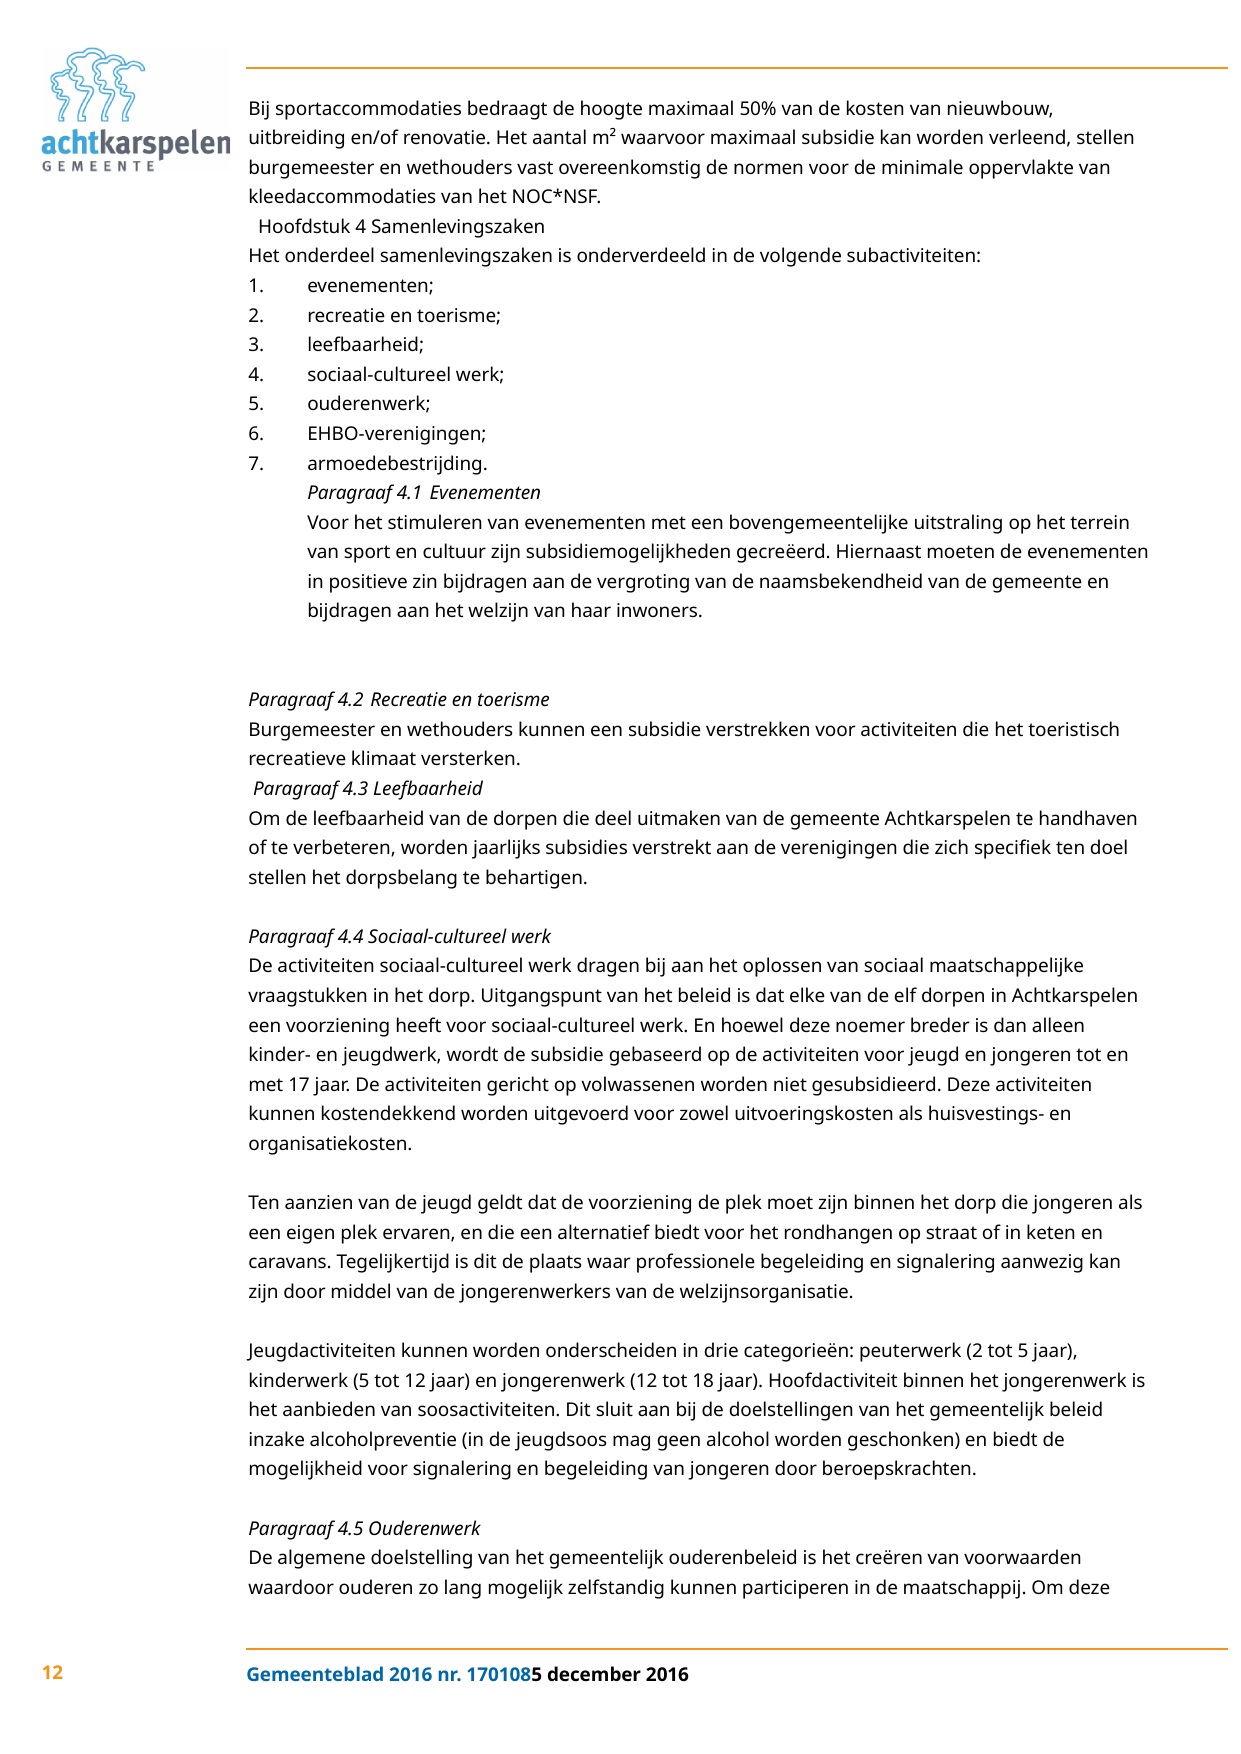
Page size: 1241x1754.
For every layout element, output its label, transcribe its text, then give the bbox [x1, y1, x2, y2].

list Paragraaf 4.1 Evenementen [248, 479, 1152, 505]
list EHBO-verenigingen; [248, 420, 1152, 446]
text Om de leefbaarheid van de dorpen die deel uitmaken van de gemeente Achtkarspelen te handhaven of te verbeteren, worden jaarlijks subsidies verstrekt aan de verenigingen die zich specifiek ten doel stellen het dorpsbelang te behartigen. [248, 805, 1152, 890]
text Paragraaf 4.4 Sociaal-cultureel werk [248, 923, 1152, 949]
text Bij sportaccommodaties bedraagt de hoogte maximaal 50% van de kosten van nieuwbouw, uitbreiding en/of renovatie. Het aantal m² waarvoor maximaal subsidie kan worden verleend, stellen burgemeester en wethouders vast overeenkomstig de normen voor de minimale oppervlakte van kleedaccommodaties van het NOC*NSF. [248, 95, 1152, 209]
picture [41, 47, 231, 172]
list recreatie en toerisme; [248, 302, 1152, 328]
list evenementen; [248, 272, 1152, 298]
list leefbaarheid; [248, 331, 1152, 357]
text De activiteiten sociaal-cultureel werk dragen bij aan het oplossen van sociaal maatschappelijke vraagstukken in het dorp. Uitgangspunt van het beleid is dat elke van de elf dorpen in Achtkarspelen een voorziening heeft voor sociaal-cultureel werk. En hoewel deze noemer breder is dan alleen kinder- en jeugdwerk, wordt de subsidie gebaseerd op de activiteiten voor jeugd en jongeren tot en met 17 jaar. De activiteiten gericht op volwassenen worden niet gesubsidieerd. Deze activiteiten kunnen kostendekkend worden uitgevoerd voor zowel uitvoeringskosten als huisvestings- en organisatiekosten. [248, 953, 1152, 1156]
list armoedebestrijding. [248, 450, 1152, 476]
text Paragraaf 4.5 Ouderenwerk [248, 1515, 1152, 1541]
list sociaal-cultureel werk; [248, 361, 1152, 387]
text Jeugdactiviteiten kunnen worden onderscheiden in drie categorieën: peuterwerk (2 tot 5 jaar), kinderwerk (5 tot 12 jaar) en jongerenwerk (12 tot 18 jaar). Hoofdactiviteit binnen het jongerenwerk is het aanbieden van soosactiviteiten. Dit sluit aan bij de doelstellingen van het gemeentelijk beleid inzake alcoholpreventie (in de jeugdsoos mag geen alcohol worden geschonken) en biedt de mogelijkheid voor signalering en begeleiding van jongeren door beroepskrachten. [248, 1337, 1152, 1481]
text Ten aanzien van de jeugd geldt dat de voorziening de plek moet zijn binnen het dorp die jongeren als een eigen plek ervaren, en die een alternatief biedt voor het rondhangen op straat of in keten en caravans. Tegelijkertijd is dit de plaats waar professionele begeleiding en signalering aanwezig kan zijn door middel van de jongerenwerkers van de welzijnsorganisatie. [248, 1189, 1152, 1304]
text De algemene doelstelling van het gemeentelijk ouderenbeleid is het creëren van voorwaarden waardoor ouderen zo lang mogelijk zelfstandig kunnen participeren in de maatschappij. Om deze [248, 1544, 1152, 1600]
text Het onderdeel samenlevingszaken is onderverdeeld in de volgende subactiviteiten: [248, 243, 1152, 268]
text Burgemeester en wethouders kunnen een subsidie verstrekken voor activiteiten die het toeristisch recreatieve klimaat versterken. [248, 716, 1152, 771]
list ouderenwerk; [248, 391, 1152, 416]
list Voor het stimuleren van evenementen met een bovengemeentelijke uitstraling op het terrein van sport en cultuur zijn subsidiemogelijkheden gecreëerd. Hiernaast moeten de evenementen in positieve zin bijdragen aan de vergroting van de naamsbekendheid van de gemeente en bijdragen aan het welzijn van haar inwoners. [248, 509, 1152, 623]
text Hoofdstuk 4 Samenlevingszaken [248, 213, 1152, 239]
text Paragraaf 4.3 Leefbaarheid [248, 775, 1152, 801]
text Paragraaf 4.2 Recreatie en toerisme [248, 686, 1152, 712]
